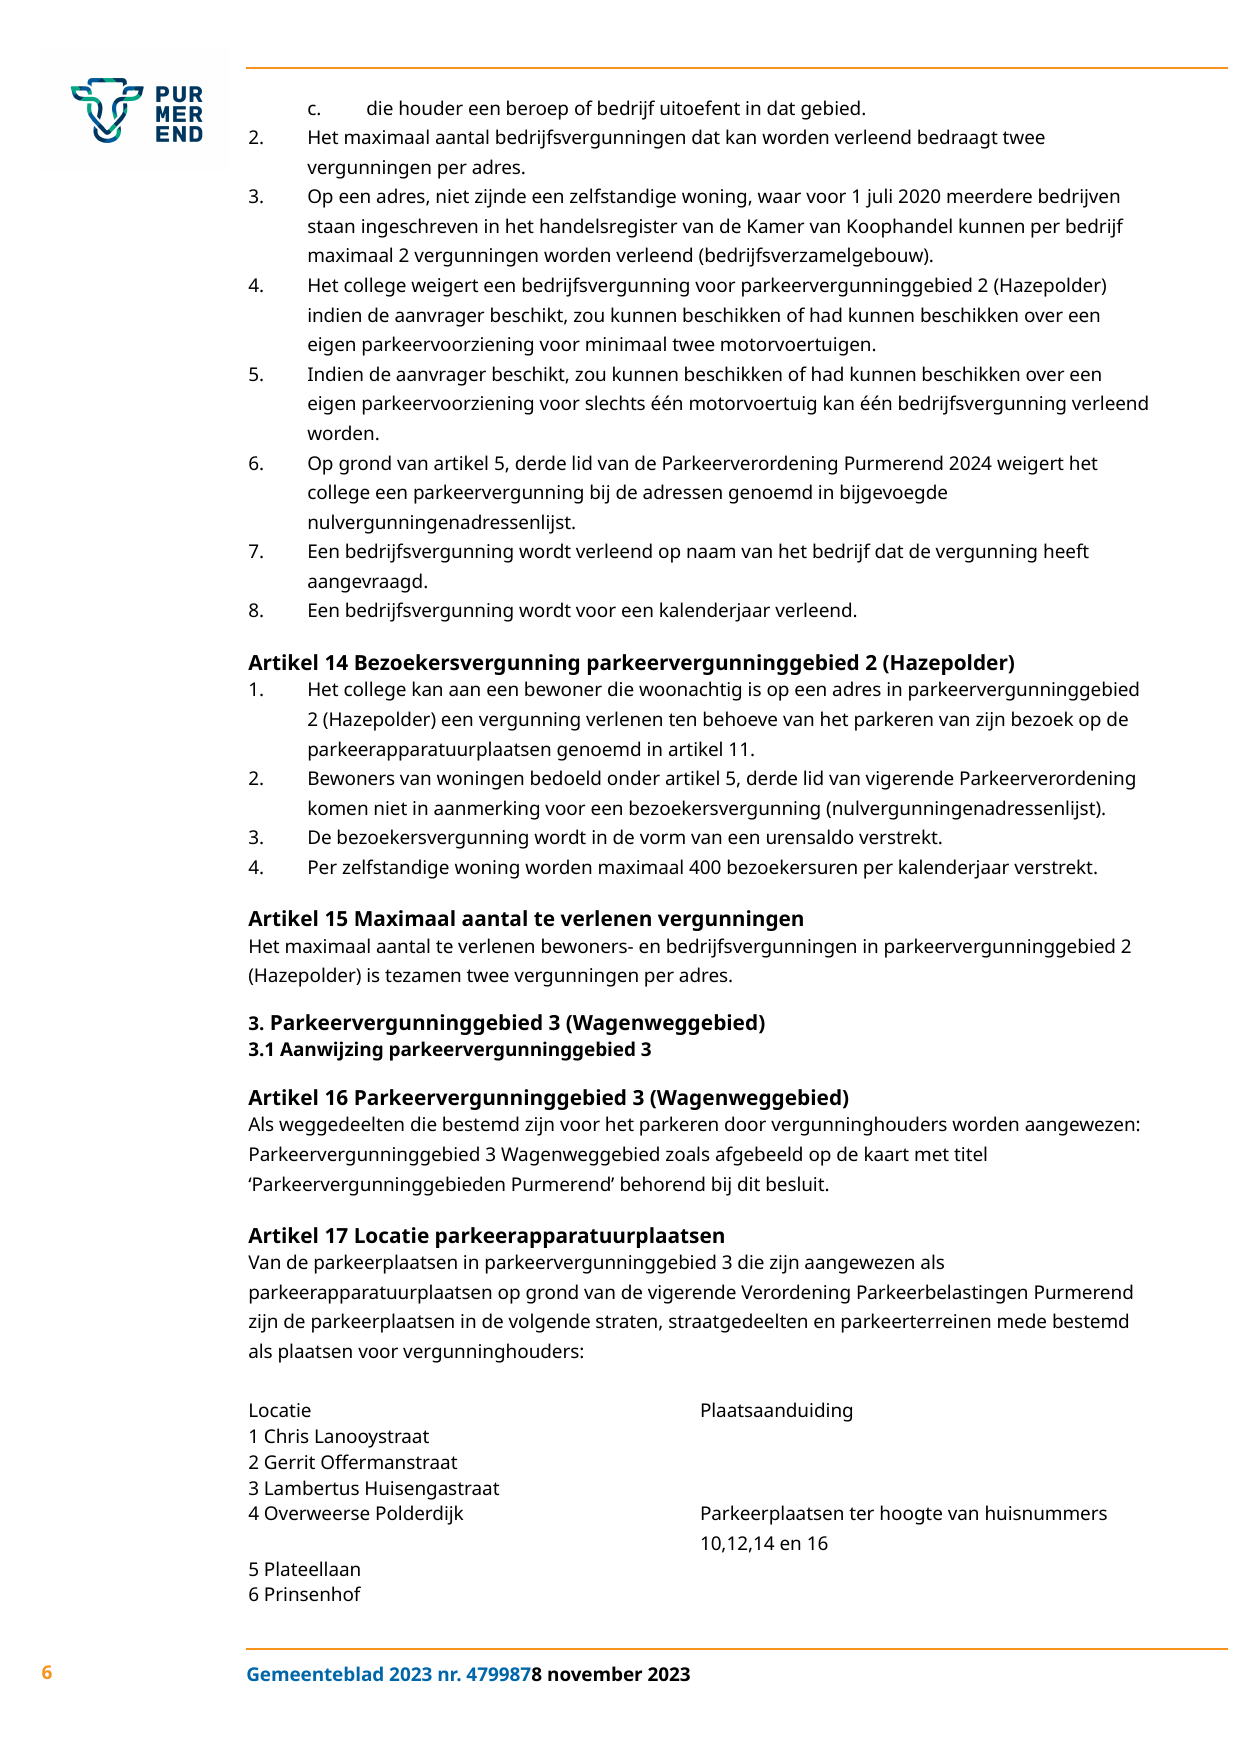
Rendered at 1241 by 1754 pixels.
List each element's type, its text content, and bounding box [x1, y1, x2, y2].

table_cell 6 Prinsenhof [248, 1582, 700, 1607]
text Artikel 16 Parkeervergunninggebied 3 (Wagenweggebied) [248, 1083, 1152, 1112]
table_cell 2 Gerrit Offermanstraat [248, 1449, 700, 1475]
table_cell [700, 1582, 1152, 1607]
list Het college kan aan een bewoner die woonachtig is op een adres in parkeervergunninggebied 2 (Hazepolder) een vergunning verlenen ten behoeve van het parkeren van zijn bezoek op de parkeerapparatuurplaatsen genoemd in artikel 11. [248, 677, 1152, 761]
table_header Locatie [248, 1398, 700, 1423]
table_cell 4 Overweerse Polderdijk [248, 1501, 700, 1556]
table_cell [700, 1556, 1152, 1582]
list Een bedrijfsvergunning wordt verleend op naam van het bedrijf dat de vergunning heeft aangevraagd. [248, 538, 1152, 594]
table_cell 3 Lambertus Huisengastraat [248, 1475, 700, 1501]
list De bezoekersvergunning wordt in de vorm van een urensaldo verstrekt. [248, 824, 1152, 850]
text Artikel 14 Bezoekersvergunning parkeervergunninggebied 2 (Hazepolder) [248, 648, 1152, 677]
text Als weggedeelten die bestemd zijn voor het parkeren door vergunninghouders worden aangewezen: Parkeervergunninggebied 3 Wagenweggebied zoals afgebeeld op de kaart met titel ‘Parkeervergunninggebieden Purmerend’ behorend bij dit besluit. [248, 1112, 1152, 1196]
text Het maximaal aantal te verlenen bewoners- en bedrijfsvergunningen in parkeervergunninggebied 2 (Hazepolder) is tezamen twee vergunningen per adres. [248, 933, 1152, 988]
text Artikel 17 Locatie parkeerapparatuurplaatsen [248, 1221, 1152, 1249]
list Het college weigert een bedrijfsvergunning voor parkeervergunninggebied 2 (Hazepolder) indien de aanvrager beschikt, zou kunnen beschikken of had kunnen beschikken over een eigen parkeervoorziening voor minimaal twee motorvoertuigen. [248, 272, 1152, 357]
list Bewoners van woningen bedoeld onder artikel 5, derde lid van vigerende Parkeerverordening komen niet in aanmerking voor een bezoekersvergunning (nulvergunningenadressenlijst). [248, 765, 1152, 821]
list Op grond van artikel 5, derde lid van de Parkeerverordening Purmerend 2024 weigert het college een parkeervergunning bij de adressen genoemd in bijgevoegde nulvergunningenadressenlijst. [248, 450, 1152, 535]
table_cell [700, 1449, 1152, 1475]
table_cell Parkeerplaatsen ter hoogte van huisnummers 10,12,14 en 16 [700, 1501, 1152, 1556]
table_header Plaatsaanduiding [700, 1398, 1152, 1423]
table_cell 5 Plateellaan [248, 1556, 700, 1582]
list Een bedrijfsvergunning wordt voor een kalenderjaar verleend. [248, 598, 1152, 623]
text 3. Parkeervergunninggebied 3 (Wagenweggebied) [248, 1008, 1152, 1037]
text Van de parkeerplaatsen in parkeervergunninggebied 3 die zijn aangewezen als parkeerapparatuurplaatsen op grond van de vigerende Verordening Parkeerbelastingen Purmerend zijn de parkeerplaatsen in de volgende straten, straatgedeelten en parkeerterreinen mede bestemd als plaatsen voor vergunninghouders: [248, 1249, 1152, 1364]
table_cell 1 Chris Lanooystraat [248, 1423, 700, 1449]
list Indien de aanvrager beschikt, zou kunnen beschikken of had kunnen beschikken over een eigen parkeervoorziening voor slechts één motorvoertuig kan één bedrijfsvergunning verleend worden. [248, 361, 1152, 446]
list Op een adres, niet zijnde een zelfstandige woning, waar voor 1 juli 2020 meerdere bedrijven staan ingeschreven in het handelsregister van de Kamer van Koophandel kunnen per bedrijf maximaal 2 vergunningen worden verleend (bedrijfsverzamelgebouw). [248, 183, 1152, 268]
picture [41, 47, 231, 172]
list die houder een beroep of bedrijf uitoefent in dat gebied. [307, 95, 1152, 121]
text 3.1 Aanwijzing parkeervergunninggebied 3 [248, 1037, 1152, 1062]
list Het maximaal aantal bedrijfsvergunningen dat kan worden verleend bedraagt twee vergunningen per adres. [248, 124, 1152, 180]
list Per zelfstandige woning worden maximaal 400 bezoekersuren per kalenderjaar verstrekt. [248, 854, 1152, 880]
text Artikel 15 Maximaal aantal te verlenen vergunningen [248, 904, 1152, 933]
table_cell [700, 1475, 1152, 1501]
table_cell [700, 1423, 1152, 1449]
